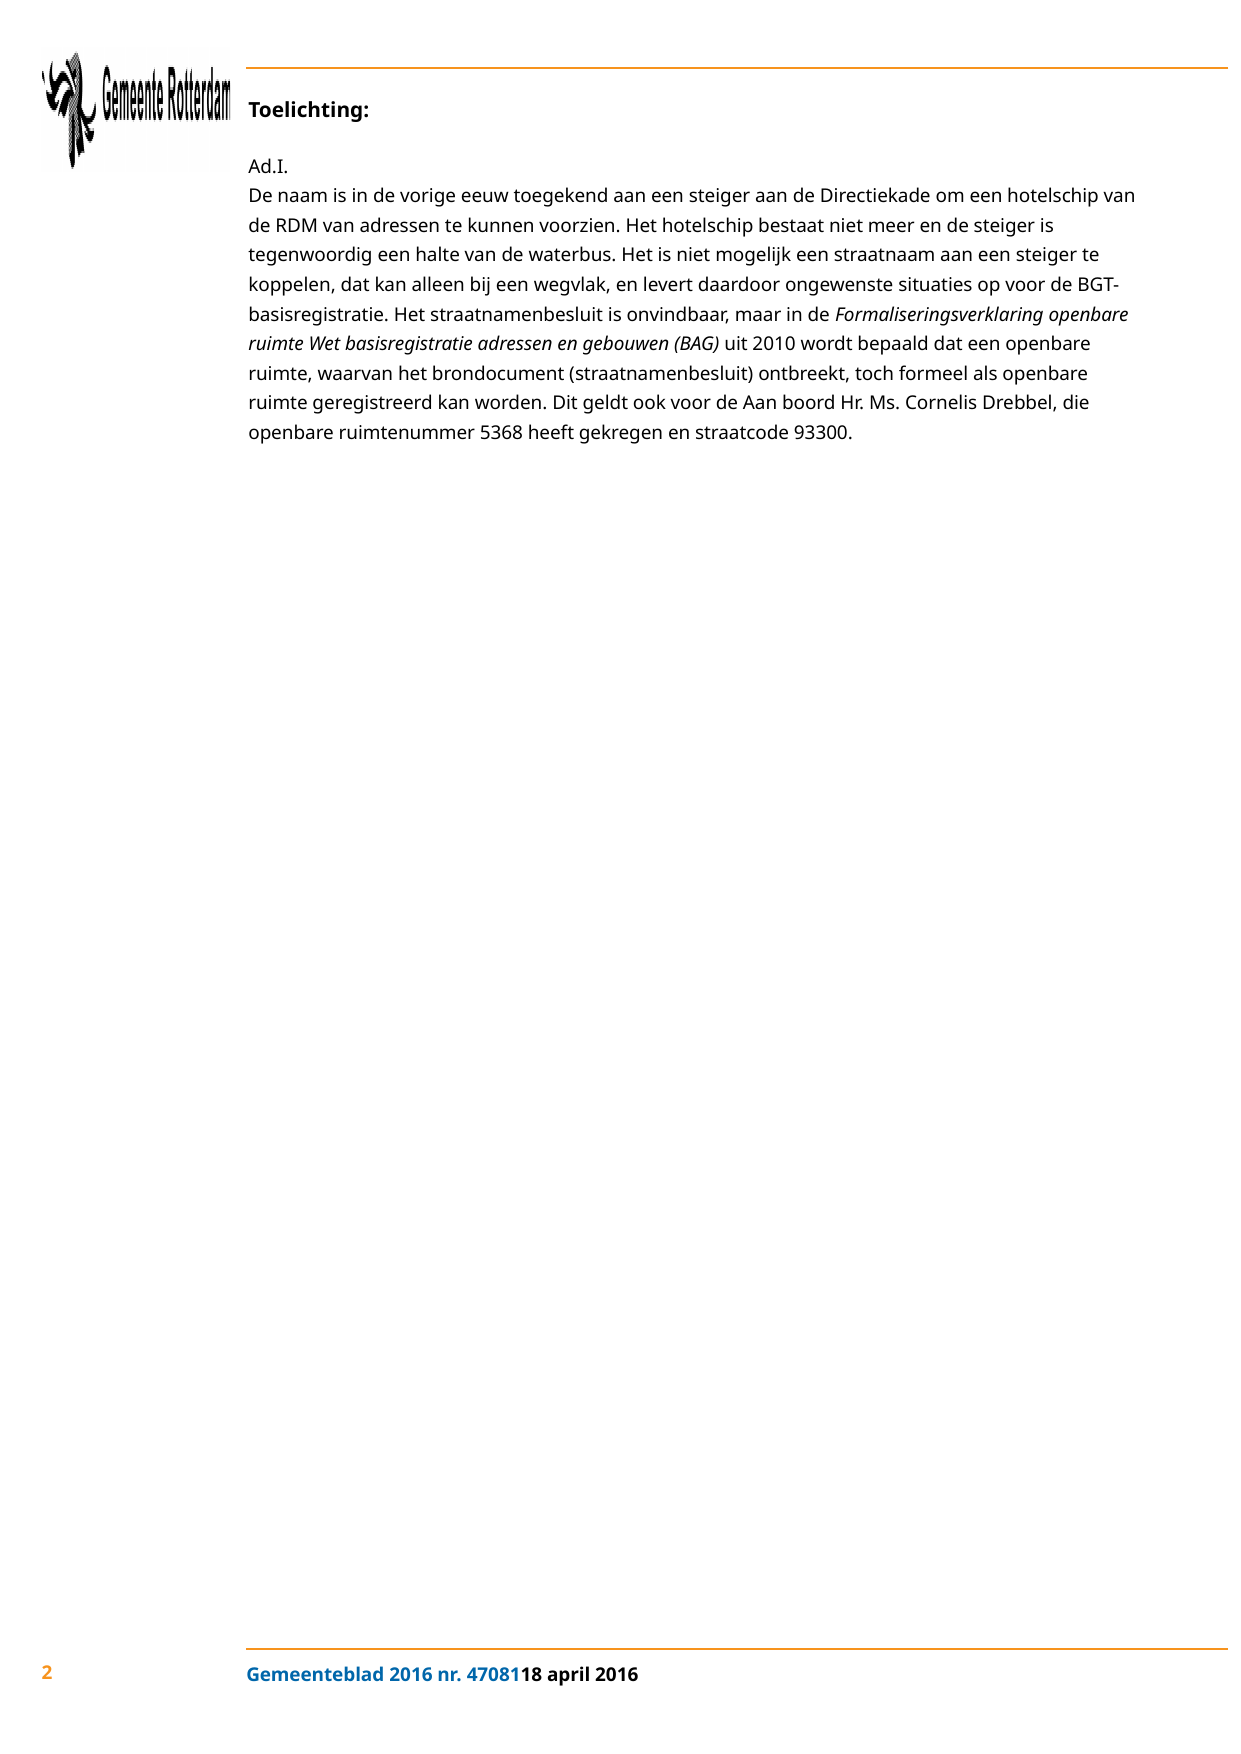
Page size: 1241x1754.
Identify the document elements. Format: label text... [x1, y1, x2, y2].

text Ad.I. [248, 153, 1152, 179]
text De naam is in de vorige eeuw toegekend aan een steiger aan de Directiekade om een hotelschip van de RDM van adressen te kunnen voorzien. Het hotelschip bestaat niet meer en de steiger is tegenwoordig een halte van de waterbus. Het is niet mogelijk een straatnaam aan een steiger te koppelen, dat kan alleen bij een wegvlak, en levert daardoor ongewenste situaties op voor de BGT-basisregistratie. Het straatnamenbesluit is onvindbaar, maar in de Formaliseringsverklaring openbare ruimte Wet basisregistratie adressen en gebouwen (BAG) uit 2010 wordt bepaald dat een openbare ruimte, waarvan het brondocument (straatnamenbesluit) ontbreekt, toch formeel als openbare ruimte geregistreerd kan worden. Dit geldt ook voor de Aan boord Hr. Ms. Cornelis Drebbel, die openbare ruimtenummer 5368 heeft gekregen en straatcode 93300. [248, 182, 1152, 445]
picture [41, 47, 231, 172]
text Toelichting: [248, 95, 1152, 123]
